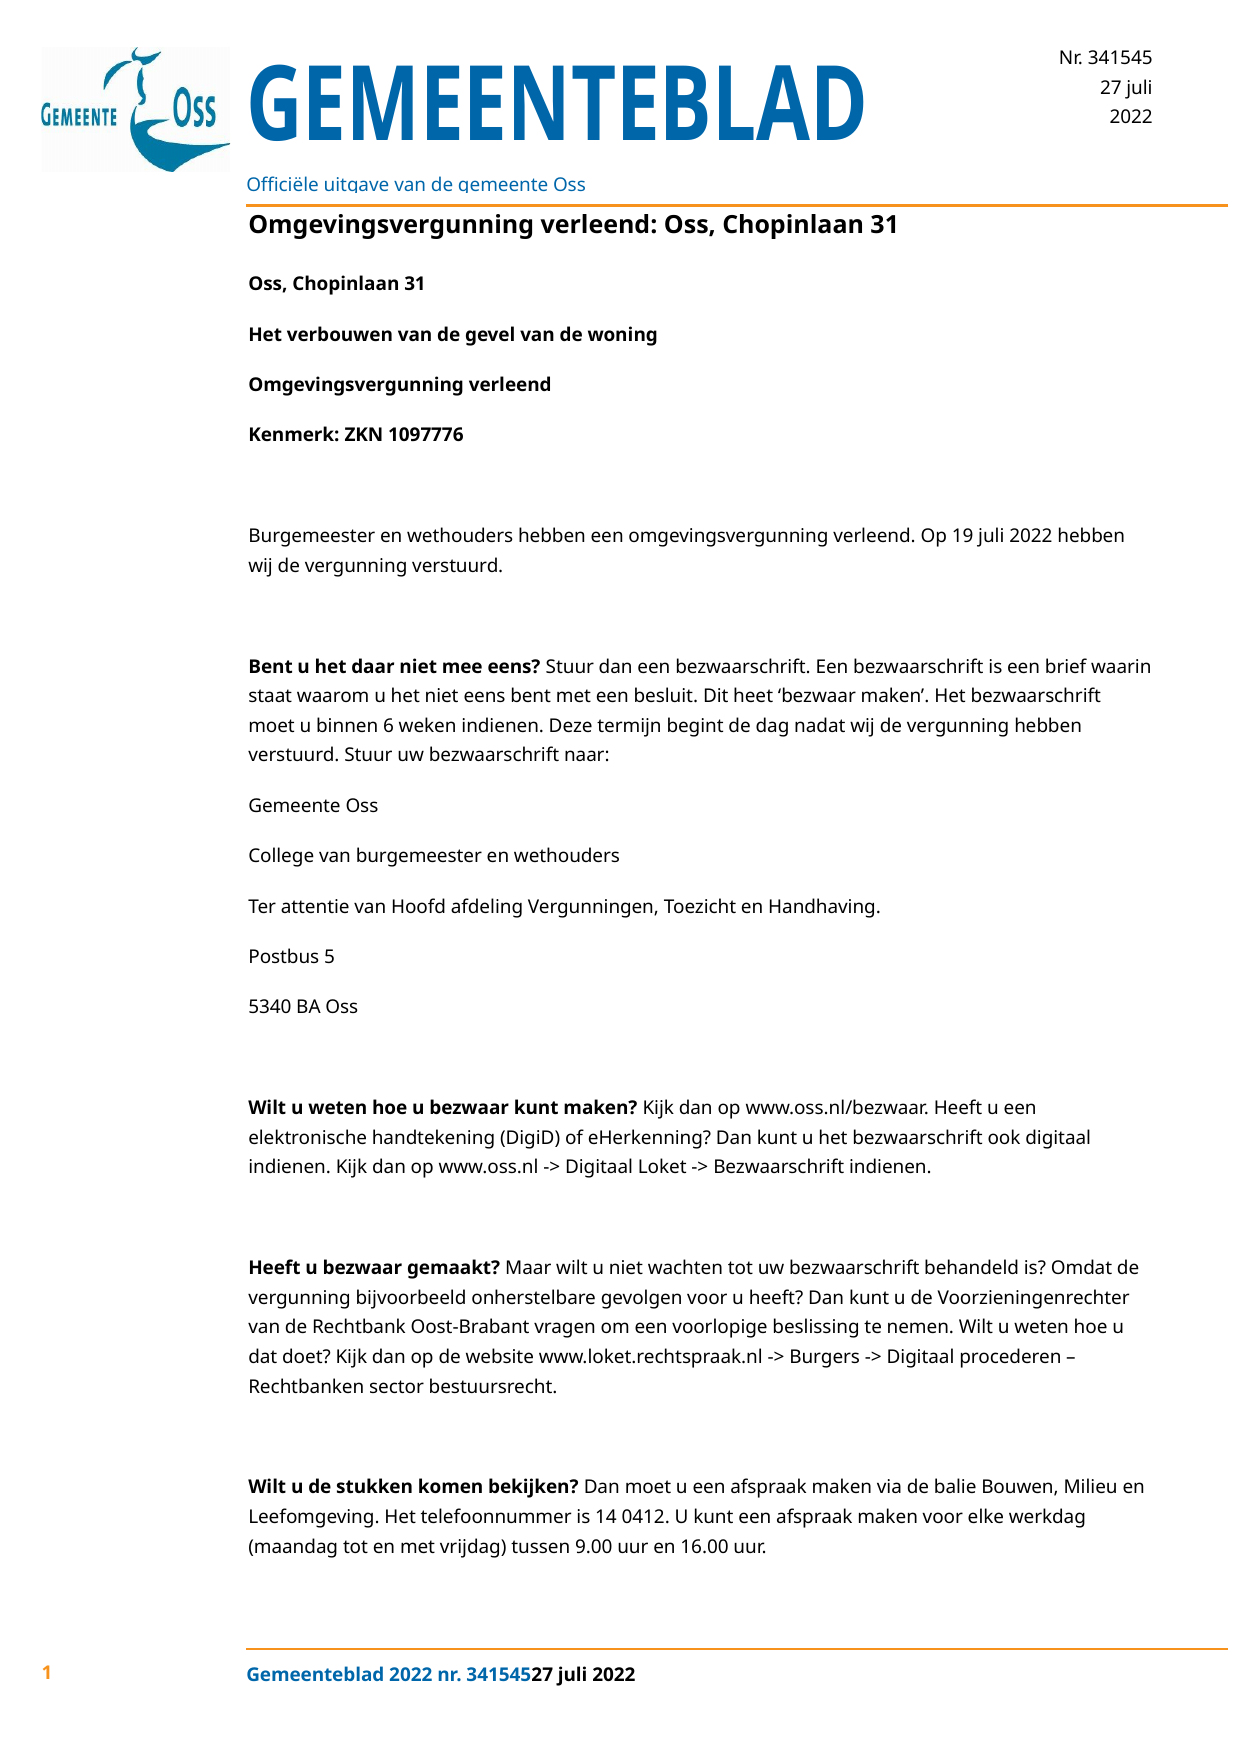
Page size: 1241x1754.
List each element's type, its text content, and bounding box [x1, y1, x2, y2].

text Gemeente Oss [248, 792, 1152, 818]
text Wilt u weten hoe u bezwaar kunt maken? Kijk dan op www.oss.nl/bezwaar. Heeft u een elektronische handtekening (DigiD) of eHerkenning? Dan kunt u het bezwaarschrift ook digitaal indienen. Kijk dan op www.oss.nl -> Digitaal Loket -> Bezwaarschrift indienen. [248, 1094, 1152, 1179]
text Omgevingsvergunning verleend [248, 371, 1152, 397]
text Kenmerk: ZKN 1097776 [248, 422, 1152, 447]
text Postbus 5 [248, 943, 1152, 969]
text Oss, Chopinlaan 31 [248, 270, 1152, 296]
text Bent u het daar niet mee eens? Stuur dan een bezwaarschrift. Een bezwaarschrift is een brief waarin staat waarom u het niet eens bent met een besluit. Dit heet ‘bezwaar maken’. Het bezwaarschrift moet u binnen 6 weken indienen. Deze termijn begint de dag nadat wij de vergunning hebben verstuurd. Stuur uw bezwaarschrift naar: [248, 653, 1152, 767]
text Ter attentie van Hoofd afdeling Vergunningen, Toezicht en Handhaving. [248, 893, 1152, 918]
text Heeft u bezwaar gemaakt? Maar wilt u niet wachten tot uw bezwaarschrift behandeld is? Omdat de vergunning bijvoorbeeld onherstelbare gevolgen voor u heeft? Dan kunt u de Voorzieningenrechter van de Rechtbank Oost-Brabant vragen om een voorlopige beslissing te nemen. Wilt u weten hoe u dat doet? Kijk dan op de website www.loket.rechtspraak.nl -> Burgers -> Digitaal procederen – Rechtbanken sector bestuursrecht. [248, 1254, 1152, 1398]
text Omgevingsvergunning verleend: Oss, Chopinlaan 31 [248, 207, 1152, 241]
text Wilt u de stukken komen bekijken? Dan moet u een afspraak maken via de balie Bouwen, Milieu en Leefomgeving. Het telefoonnummer is 14 0412. U kunt een afspraak maken voor elke werkdag (maandag tot en met vrijdag) tussen 9.00 uur en 16.00 uur. [248, 1474, 1152, 1558]
text College van burgemeester en wethouders [248, 842, 1152, 868]
text Het verbouwen van de gevel van de woning [248, 321, 1152, 346]
picture [41, 47, 231, 172]
text 5340 BA Oss [248, 994, 1152, 1019]
text Burgemeester en wethouders hebben een omgevingsvergunning verleend. Op 19 juli 2022 hebben wij de vergunning verstuurd. [248, 522, 1152, 578]
